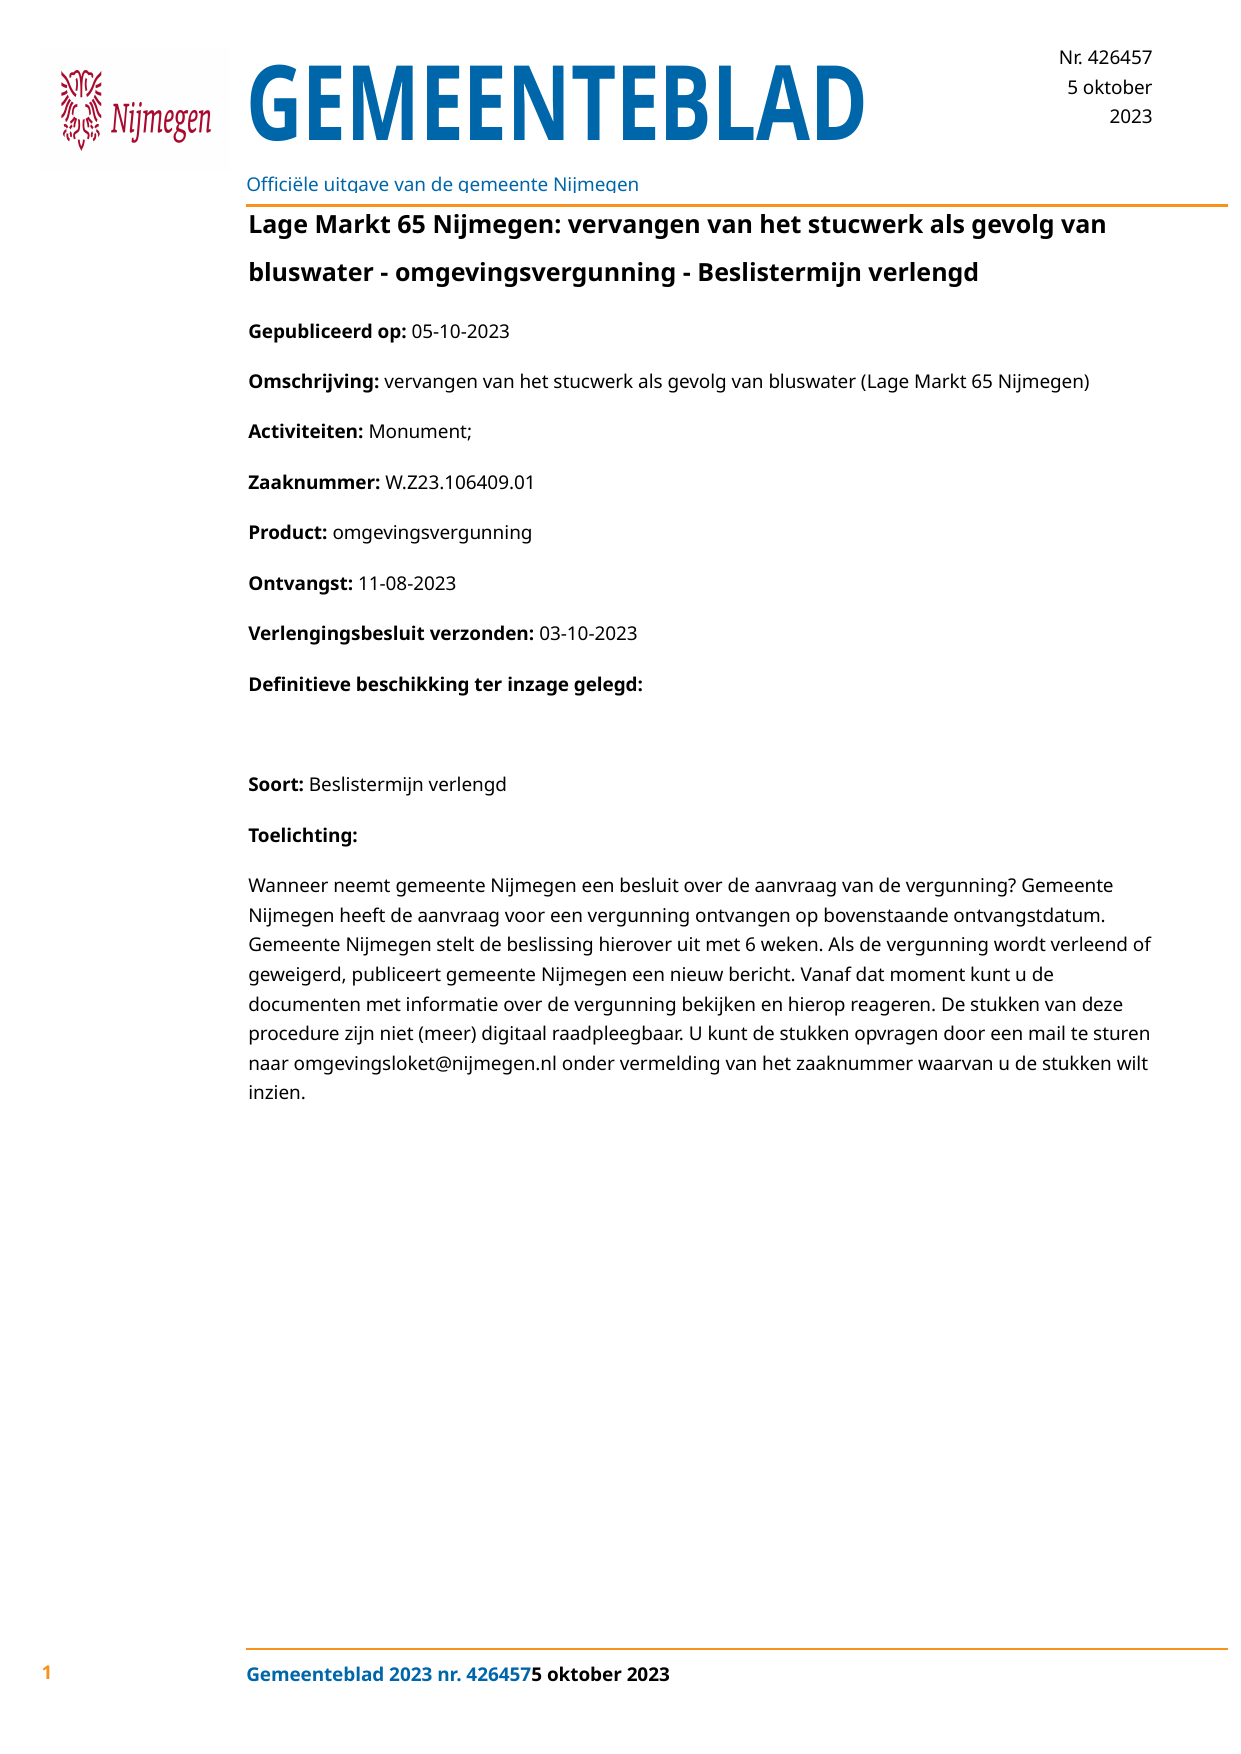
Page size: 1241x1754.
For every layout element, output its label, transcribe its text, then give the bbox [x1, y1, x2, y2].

text Soort: Beslistermijn verlengd [248, 772, 1152, 797]
text Verlengingsbesluit verzonden: 03-10-2023 [248, 620, 1152, 646]
text Activiteiten: Monument; [248, 419, 1152, 444]
text Zaaknummer: W.Z23.106409.01 [248, 469, 1152, 495]
text Ontvangst: 11-08-2023 [248, 570, 1152, 596]
text Lage Markt 65 Nijmegen: vervangen van het stucwerk als gevolg van bluswater - omgevingsvergunning - Beslistermijn verlengd [248, 207, 1152, 288]
text Product: omgevingsvergunning [248, 519, 1152, 545]
text Toelichting: [248, 822, 1152, 848]
text Definitieve beschikking ter inzage gelegd: [248, 671, 1152, 697]
picture [41, 47, 231, 172]
text Gepubliceerd op: 05-10-2023 [248, 318, 1152, 344]
text Omschrijving: vervangen van het stucwerk als gevolg van bluswater (Lage Markt 65 Nijmegen) [248, 368, 1152, 394]
text Wanneer neemt gemeente Nijmegen een besluit over de aanvraag van de vergunning? Gemeente Nijmegen heeft de aanvraag voor een vergunning ontvangen op bovenstaande ontvangstdatum. Gemeente Nijmegen stelt de beslissing hierover uit met 6 weken. Als de vergunning wordt verleend of geweigerd, publiceert gemeente Nijmegen een nieuw bericht. Vanaf dat moment kunt u de documenten met informatie over de vergunning bekijken en hierop reageren. De stukken van deze procedure zijn niet (meer) digitaal raadpleegbaar. U kunt de stukken opvragen door een mail te sturen naar omgevingsloket@nijmegen.nl onder vermelding van het zaaknummer waarvan u de stukken wilt inzien. [248, 872, 1152, 1105]
